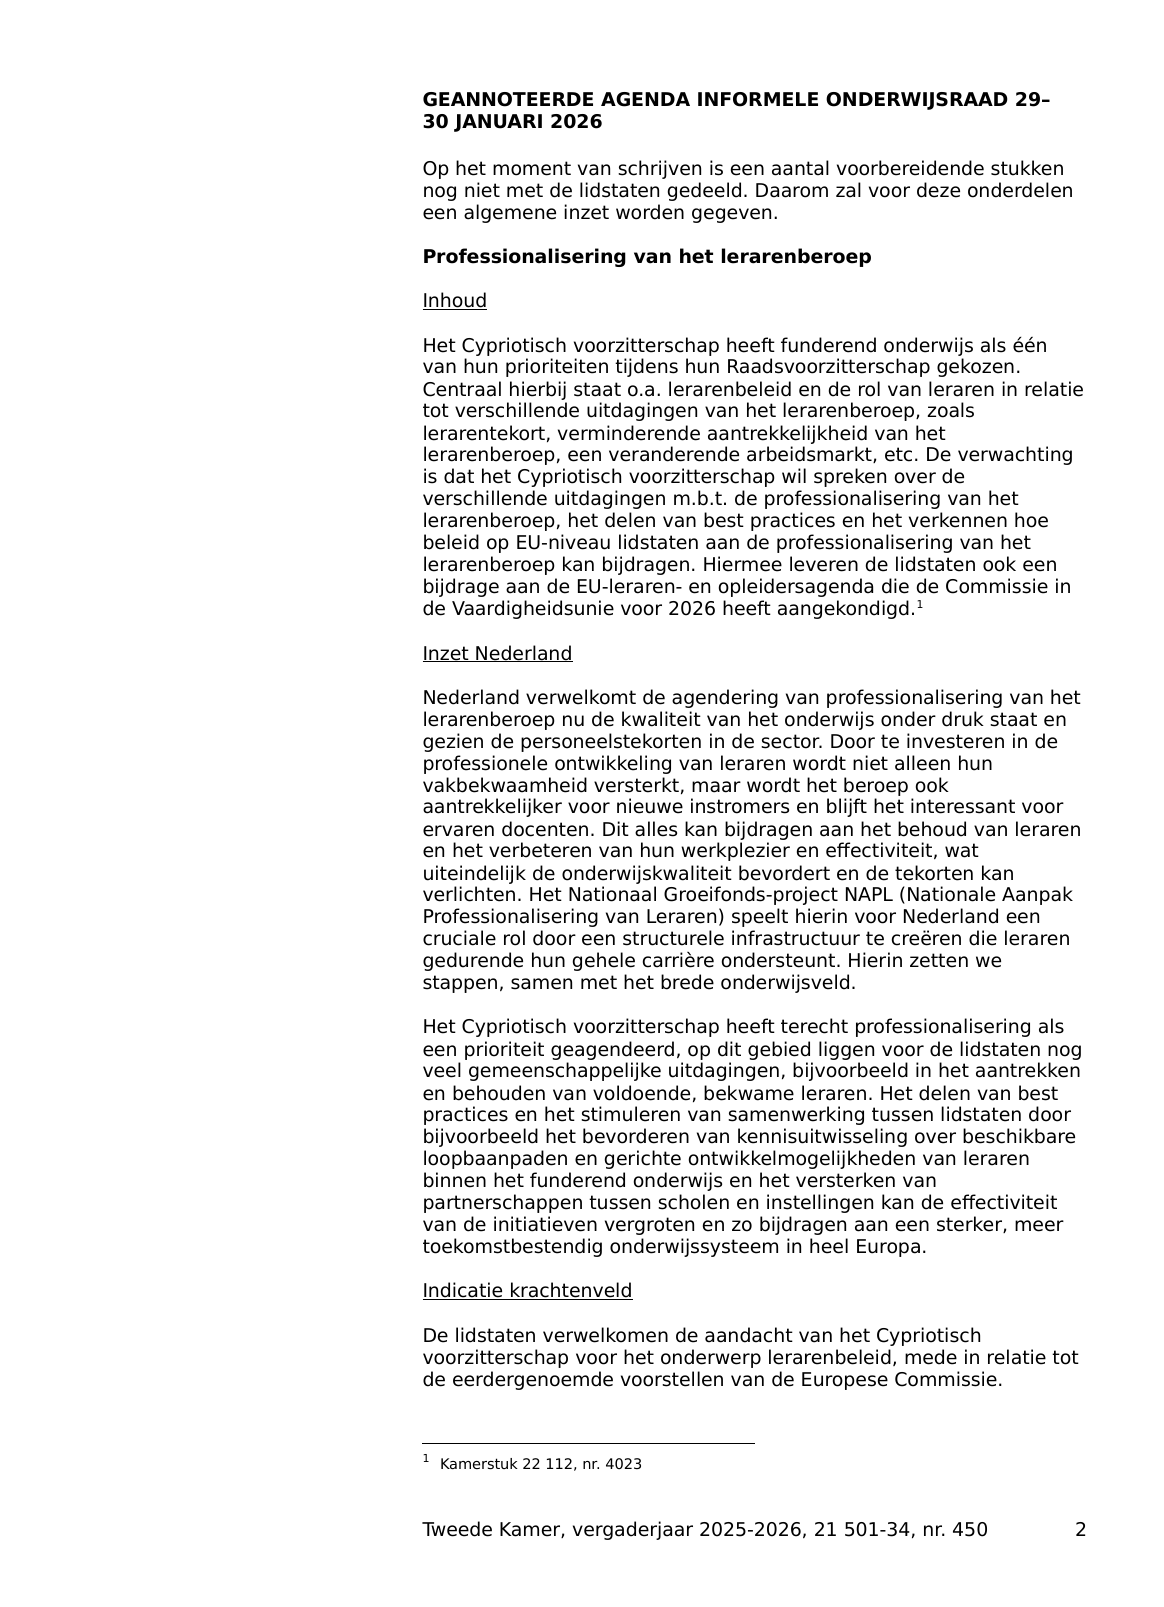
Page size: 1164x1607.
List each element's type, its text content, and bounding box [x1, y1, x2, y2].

subtitle Inzet Nederland [422, 642, 1087, 664]
text Het Cypriotisch voorzitterschap heeft terecht professionalisering als een prioriteit geagendeerd, op dit gebied liggen voor de lidstaten nog veel gemeenschappelijke uitdagingen, bijvoorbeeld in het aantrekken en behouden van voldoende, bekwame leraren. Het delen van best practices en het stimuleren van samenwerking tussen lidstaten door bijvoorbeeld het bevorderen van kennisuitwisseling over beschikbare loopbaanpaden en gerichte ontwikkelmogelijkheden van leraren binnen het funderend onderwijs en het versterken van partnerschappen tussen scholen en instellingen kan de effectiviteit van de initiatieven vergroten en zo bijdragen aan een sterker, meer toekomstbestendig onderwijssysteem in heel Europa. [422, 1016, 1087, 1258]
subtitle Indicatie krachtenveld [422, 1280, 1087, 1302]
subtitle Inhoud [422, 290, 1087, 312]
text Nederland verwelkomt de agendering van professionalisering van het lerarenberoep nu de kwaliteit van het onderwijs onder druk staat en gezien de personeelstekorten in de sector. Door te investeren in de professionele ontwikkeling van leraren wordt niet alleen hun vakbekwaamheid versterkt, maar wordt het beroep ook aantrekkelijker voor nieuwe instromers en blijft het interessant voor ervaren docenten. Dit alles kan bijdragen aan het behoud van leraren en het verbeteren van hun werkplezier en effectiviteit, wat uiteindelijk de onderwijskwaliteit bevordert en de tekorten kan verlichten. Het Nationaal Groeifonds-project NAPL (Nationale Aanpak Professionalisering van Leraren) speelt hierin voor Nederland een cruciale rol door een structurele infrastructuur te creëren die leraren gedurende hun gehele carrière ondersteunt. Hierin zetten we stappen, samen met het brede onderwijsveld. [422, 687, 1087, 994]
text Kamerstuk 22 112, nr. 4023 [422, 1452, 1087, 1474]
subtitle Professionalisering van het lerarenberoep [422, 246, 1087, 268]
text Op het moment van schrijven is een aantal voorbereidende stukken nog niet met de lidstaten gedeeld. Daarom zal voor deze onderdelen een algemene inzet worden gegeven. [422, 158, 1087, 224]
subtitle GEANNOTEERDE AGENDA INFORMELE ONDERWIJSRAAD 29–30 JANUARI 2026 [422, 89, 1087, 133]
text Het Cypriotisch voorzitterschap heeft funderend onderwijs als één van hun prioriteiten tijdens hun Raadsvoorzitterschap gekozen. Centraal hierbij staat o.a. lerarenbeleid en de rol van leraren in relatie tot verschillende uitdagingen van het lerarenberoep, zoals lerarentekort, verminderende aantrekkelijkheid van het lerarenberoep, een veranderende arbeidsmarkt, etc. De verwachting is dat het Cypriotisch voorzitterschap wil spreken over de verschillende uitdagingen m.b.t. de professionalisering van het lerarenberoep, het delen van best practices en het verkennen hoe beleid op EU-niveau lidstaten aan de professionalisering van het lerarenberoep kan bijdragen. Hiermee leveren de lidstaten ook een bijdrage aan de EU-leraren- en opleidersagenda die de Commissie in de Vaardigheidsunie voor 2026 heeft aangekondigd. [422, 334, 1087, 620]
text De lidstaten verwelkomen de aandacht van het Cypriotisch voorzitterschap voor het onderwerp lerarenbeleid, mede in relatie tot de eerdergenoemde voorstellen van de Europese Commissie. [422, 1324, 1087, 1391]
